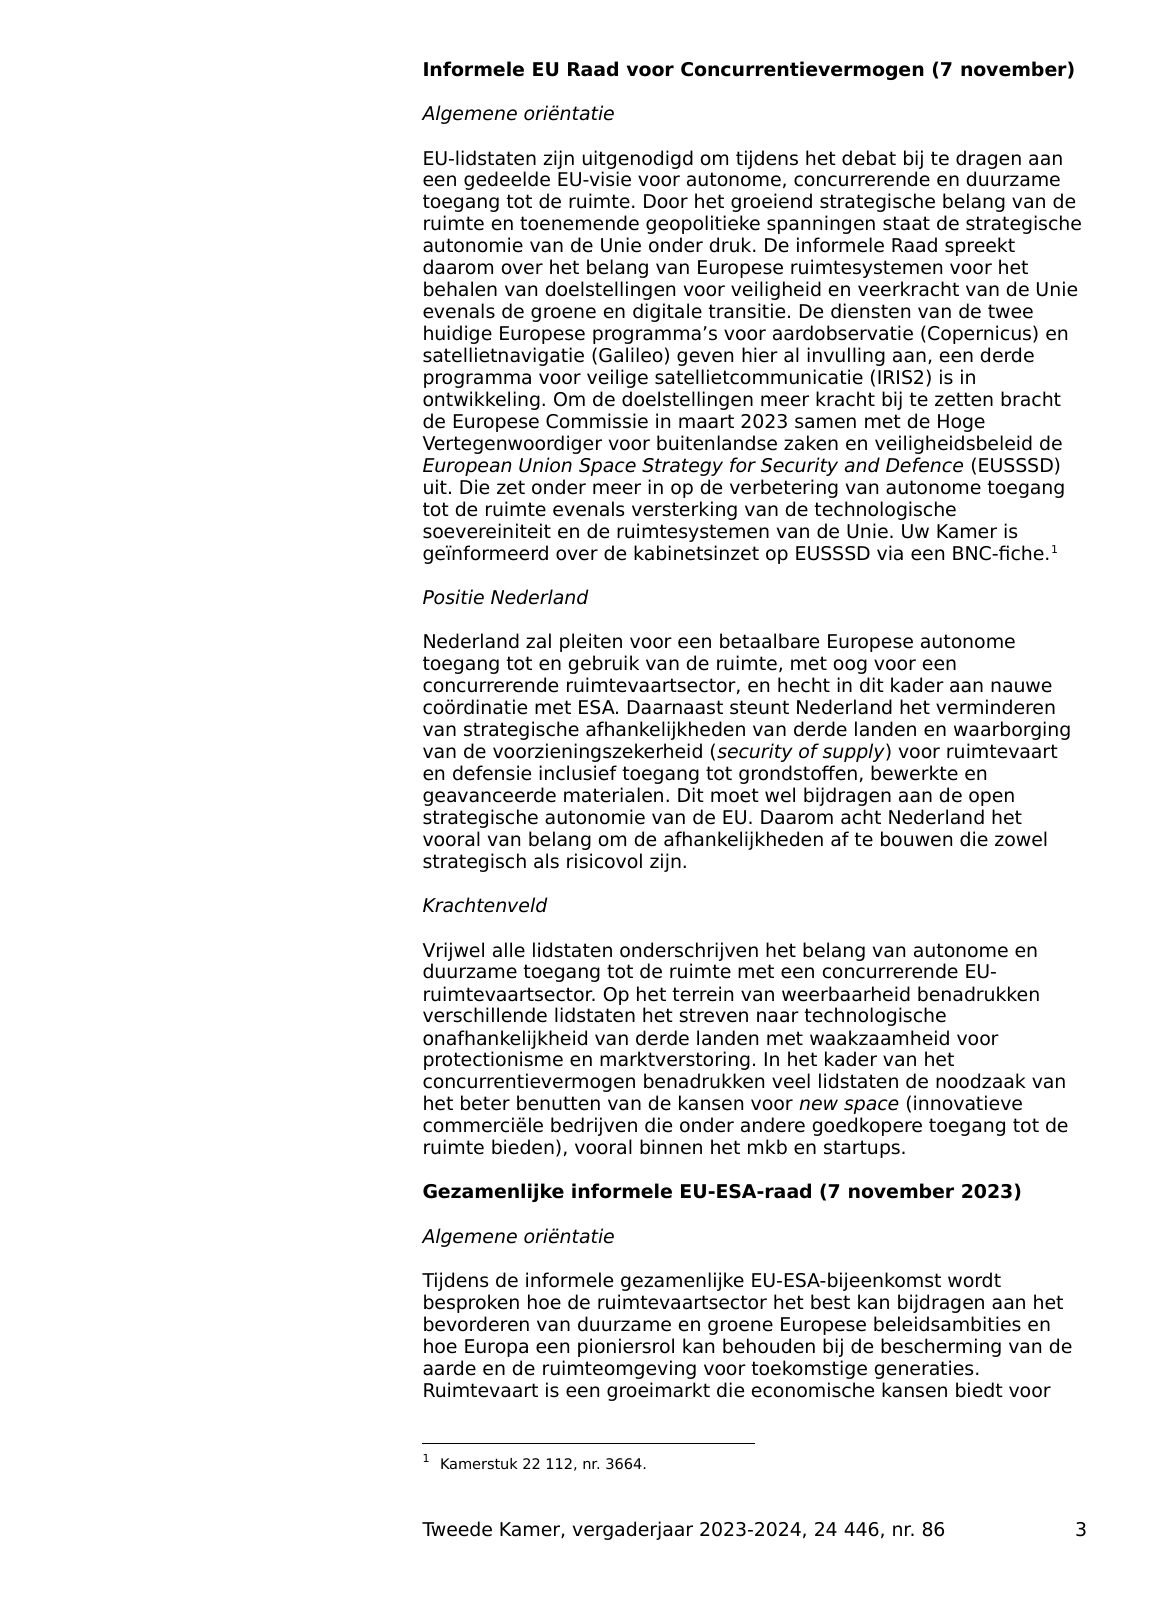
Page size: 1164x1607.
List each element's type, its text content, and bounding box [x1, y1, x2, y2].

text Nederland zal pleiten voor een betaalbare Europese autonome toegang tot en gebruik van de ruimte, met oog voor een concurrerende ruimtevaartsector, en hecht in dit kader aan nauwe coördinatie met ESA. Daarnaast steunt Nederland het verminderen van strategische afhankelijkheden van derde landen en waarborging van de voorzieningszekerheid (security of supply) voor ruimtevaart en defensie inclusief toegang tot grondstoffen, bewerkte en geavanceerde materialen. Dit moet wel bijdragen aan de open strategische autonomie van de EU. Daarom acht Nederland het vooral van belang om de afhankelijkheden af te bouwen die zowel strategisch als risicovol zijn. [422, 631, 1087, 873]
subtitle Informele EU Raad voor Concurrentievermogen (7 november) [422, 59, 1087, 81]
text Kamerstuk 22 112, nr. 3664. [422, 1452, 1087, 1474]
text Vrijwel alle lidstaten onderschrijven het belang van autonome en duurzame toegang tot de ruimte met een concurrerende EU-ruimtevaartsector. Op het terrein van weerbaarheid benadrukken verschillende lidstaten het streven naar technologische onafhankelijkheid van derde landen met waakzaamheid voor protectionisme en marktverstoring. In het kader van het concurrentievermogen benadrukken veel lidstaten de noodzaak van het beter benutten van de kansen voor new space (innovatieve commerciële bedrijven die onder andere goedkopere toegang tot de ruimte bieden), vooral binnen het mkb en startups. [422, 939, 1087, 1159]
text EU-lidstaten zijn uitgenodigd om tijdens het debat bij te dragen aan een gedeelde EU-visie voor autonome, concurrerende en duurzame toegang tot de ruimte. Door het groeiend strategische belang van de ruimte en toenemende geopolitieke spanningen staat de strategische autonomie van de Unie onder druk. De informele Raad spreekt daarom over het belang van Europese ruimtesystemen voor het behalen van doelstellingen voor veiligheid en veerkracht van de Unie evenals de groene en digitale transitie. De diensten van de twee huidige Europese programma’s voor aardobservatie (Copernicus) en satellietnavigatie (Galileo) geven hier al invulling aan, een derde programma voor veilige satellietcommunicatie (IRIS2) is in ontwikkeling. Om de doelstellingen meer kracht bij te zetten bracht de Europese Commissie in maart 2023 samen met de Hoge Vertegenwoordiger voor buitenlandse zaken en veiligheidsbeleid de European Union Space Strategy for Security and Defence (EUSSSD) uit. Die zet onder meer in op de verbetering van autonome toegang tot de ruimte evenals versterking van de technologische soevereiniteit en de ruimtesystemen van de Unie. Uw Kamer is geïnformeerd over de kabinetsinzet op EUSSSD via een BNC-fiche. [422, 147, 1087, 565]
subtitle Positie Nederland [422, 587, 1087, 609]
subtitle Krachtenveld [422, 895, 1087, 917]
text Tijdens de informele gezamenlijke EU-ESA-bijeenkomst wordt besproken hoe de ruimtevaartsector het best kan bijdragen aan het bevorderen van duurzame en groene Europese beleidsambities en hoe Europa een pioniersrol kan behouden bij de bescherming van de aarde en de ruimteomgeving voor toekomstige generaties. Ruimtevaart is een groeimarkt die economische kansen biedt voor [422, 1270, 1087, 1402]
subtitle Algemene oriëntatie [422, 1226, 1087, 1248]
subtitle Gezamenlijke informele EU-ESA-raad (7 november 2023) [422, 1181, 1087, 1203]
subtitle Algemene oriëntatie [422, 103, 1087, 125]
